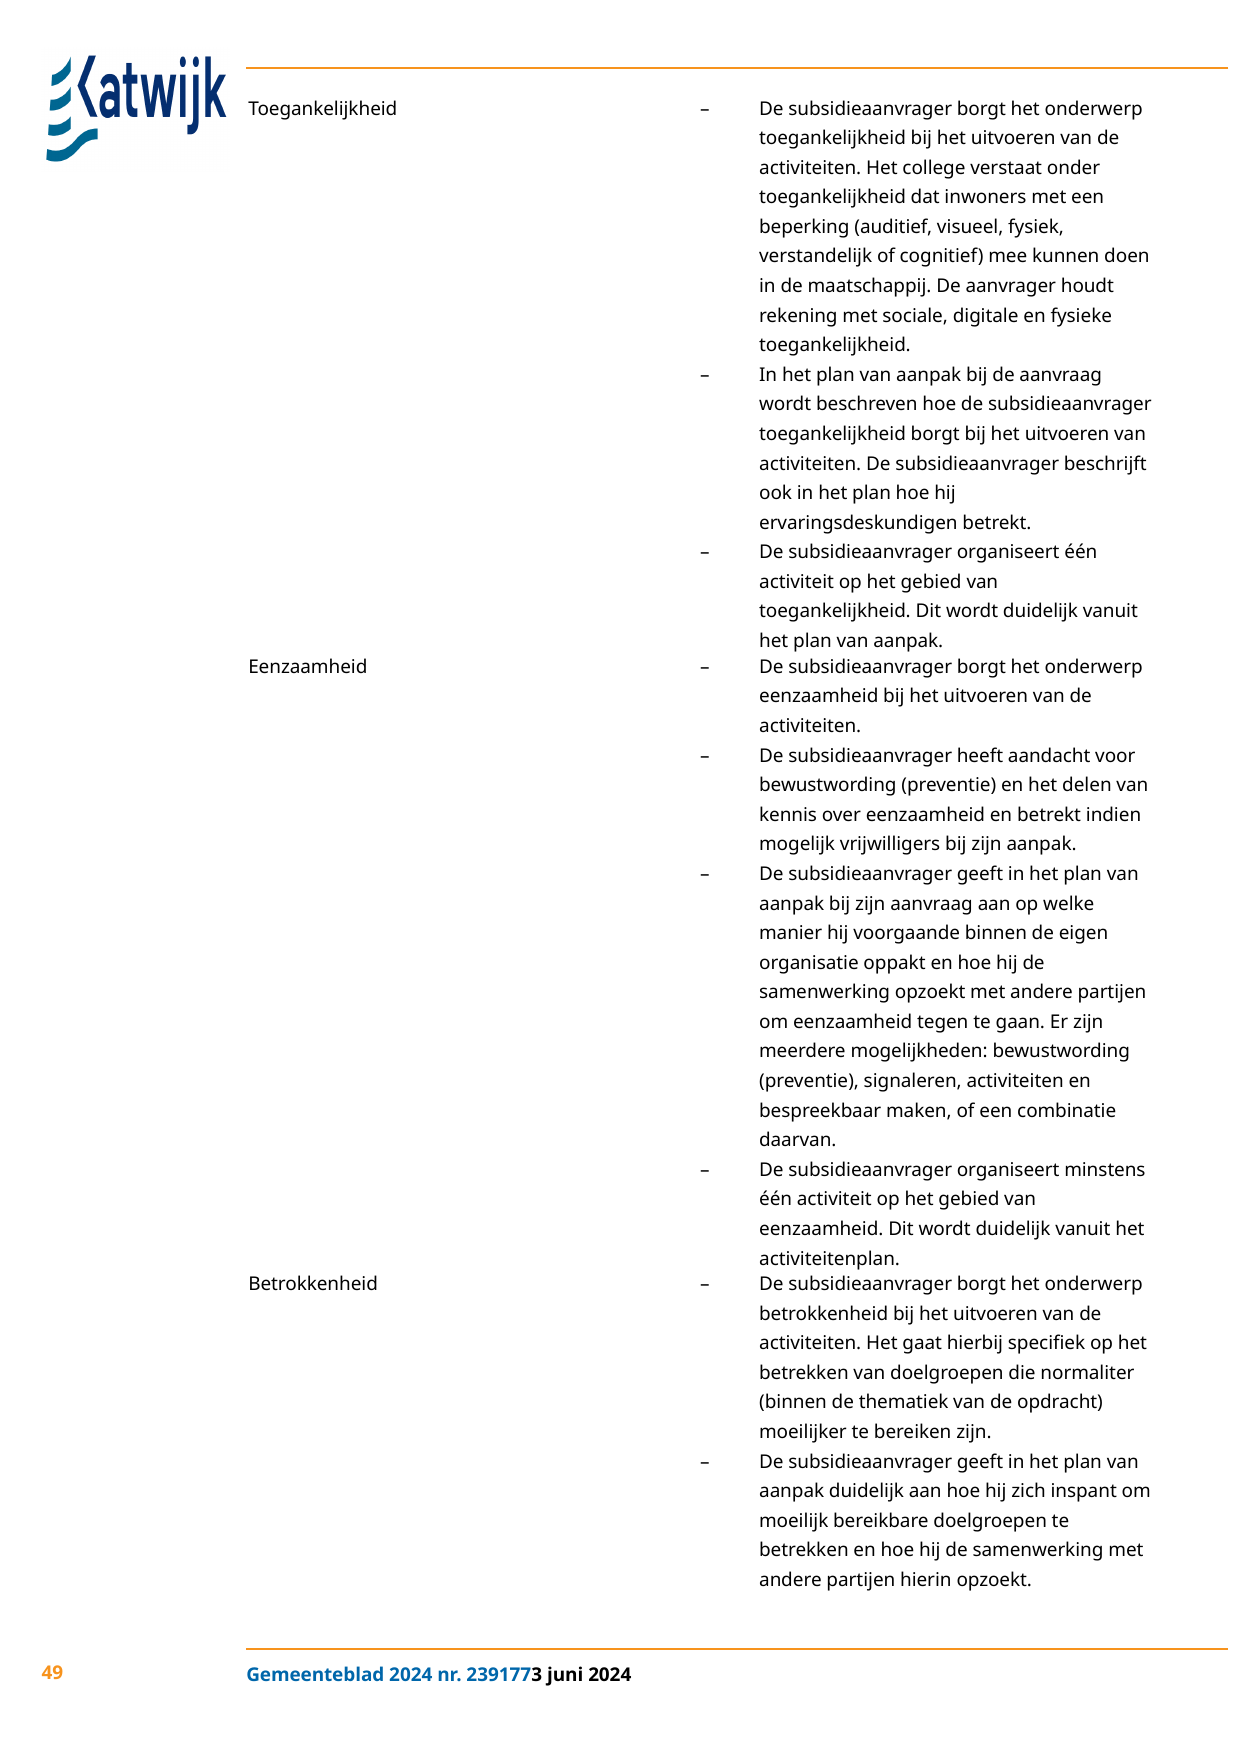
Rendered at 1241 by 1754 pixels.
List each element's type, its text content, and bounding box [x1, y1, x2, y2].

picture [41, 47, 231, 172]
table_cell De subsidieaanvrager borgt het onderwerp betrokkenheid bij het uitvoeren van de activiteiten. Het gaat hierbij specifiek op het betrekken van doelgroepen die normaliter (binnen de thematiek van de opdracht) moeilijker te bereiken zijn. De subsidieaanvrager geeft in het plan van aanpak duidelijk aan hoe hij zich inspant om moeilijk bereikbare doelgroepen te betrekken en hoe hij de samenwerking met andere partijen hierin opzoekt. [700, 1270, 1152, 1592]
table_cell De subsidieaanvrager borgt het onderwerp toegankelijkheid bij het uitvoeren van de activiteiten. Het college verstaat onder toegankelijkheid dat inwoners met een beperking (auditief, visueel, fysiek, verstandelijk of cognitief) mee kunnen doen in de maatschappij. De aanvrager houdt rekening met sociale, digitale en fysieke toegankelijkheid. In het plan van aanpak bij de aanvraag wordt beschreven hoe de subsidieaanvrager toegankelijkheid borgt bij het uitvoeren van activiteiten. De subsidieaanvrager beschrijft ook in het plan hoe hij ervaringsdeskundigen betrekt. De subsidieaanvrager organiseert één activiteit op het gebied van toegankelijkheid. Dit wordt duidelijk vanuit het plan van aanpak. [700, 95, 1152, 653]
table_cell De subsidieaanvrager borgt het onderwerp eenzaamheid bij het uitvoeren van de activiteiten. De subsidieaanvrager heeft aandacht voor bewustwording (preventie) en het delen van kennis over eenzaamheid en betrekt indien mogelijk vrijwilligers bij zijn aanpak. De subsidieaanvrager geeft in het plan van aanpak bij zijn aanvraag aan op welke manier hij voorgaande binnen de eigen organisatie oppakt en hoe hij de samenwerking opzoekt met andere partijen om eenzaamheid tegen te gaan. Er zijn meerdere mogelijkheden: bewustwording (preventie), signaleren, activiteiten en bespreekbaar maken, of een combinatie daarvan. De subsidieaanvrager organiseert minstens één activiteit op het gebied van eenzaamheid. Dit wordt duidelijk vanuit het activiteitenplan. [700, 653, 1152, 1270]
table_cell Eenzaamheid [248, 653, 700, 1270]
table_cell Toegankelijkheid [248, 95, 700, 653]
table_cell Betrokkenheid [248, 1270, 700, 1592]
